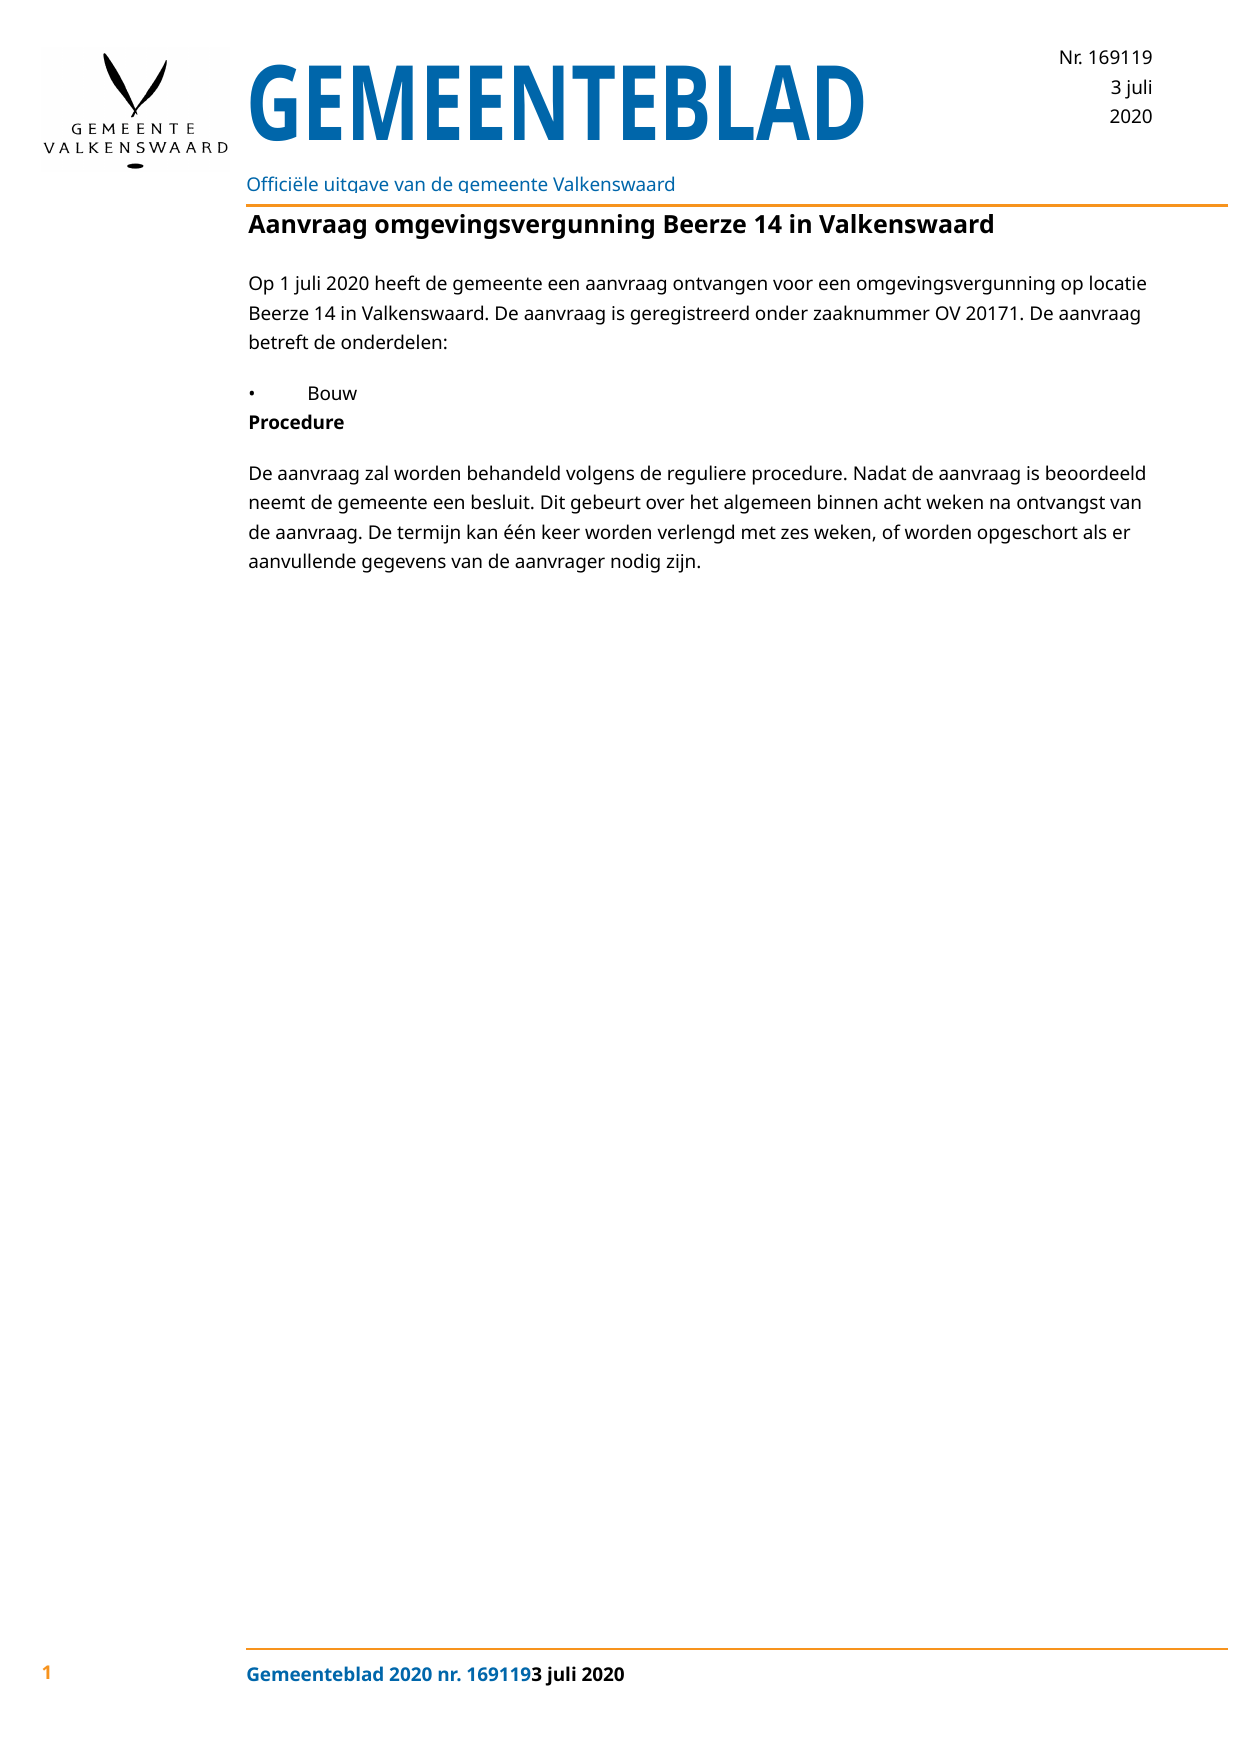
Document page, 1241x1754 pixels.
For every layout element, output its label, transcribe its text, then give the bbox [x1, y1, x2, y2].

picture [41, 47, 231, 172]
text De aanvraag zal worden behandeld volgens de reguliere procedure. Nadat de aanvraag is beoordeeld neemt de gemeente een besluit. Dit gebeurt over het algemeen binnen acht weken na ontvangst van de aanvraag. De termijn kan één keer worden verlengd met zes weken, of worden opgeschort als er aanvullende gegevens van de aanvrager nodig zijn. [248, 460, 1152, 574]
list Bouw [248, 380, 1152, 406]
text Procedure [248, 409, 1152, 435]
text Op 1 juli 2020 heeft de gemeente een aanvraag ontvangen voor een omgevingsvergunning op locatie Beerze 14 in Valkenswaard. De aanvraag is geregistreerd onder zaaknummer OV 20171. De aanvraag betreft de onderdelen: [248, 270, 1152, 355]
text Aanvraag omgevingsvergunning Beerze 14 in Valkenswaard [248, 207, 1152, 241]
